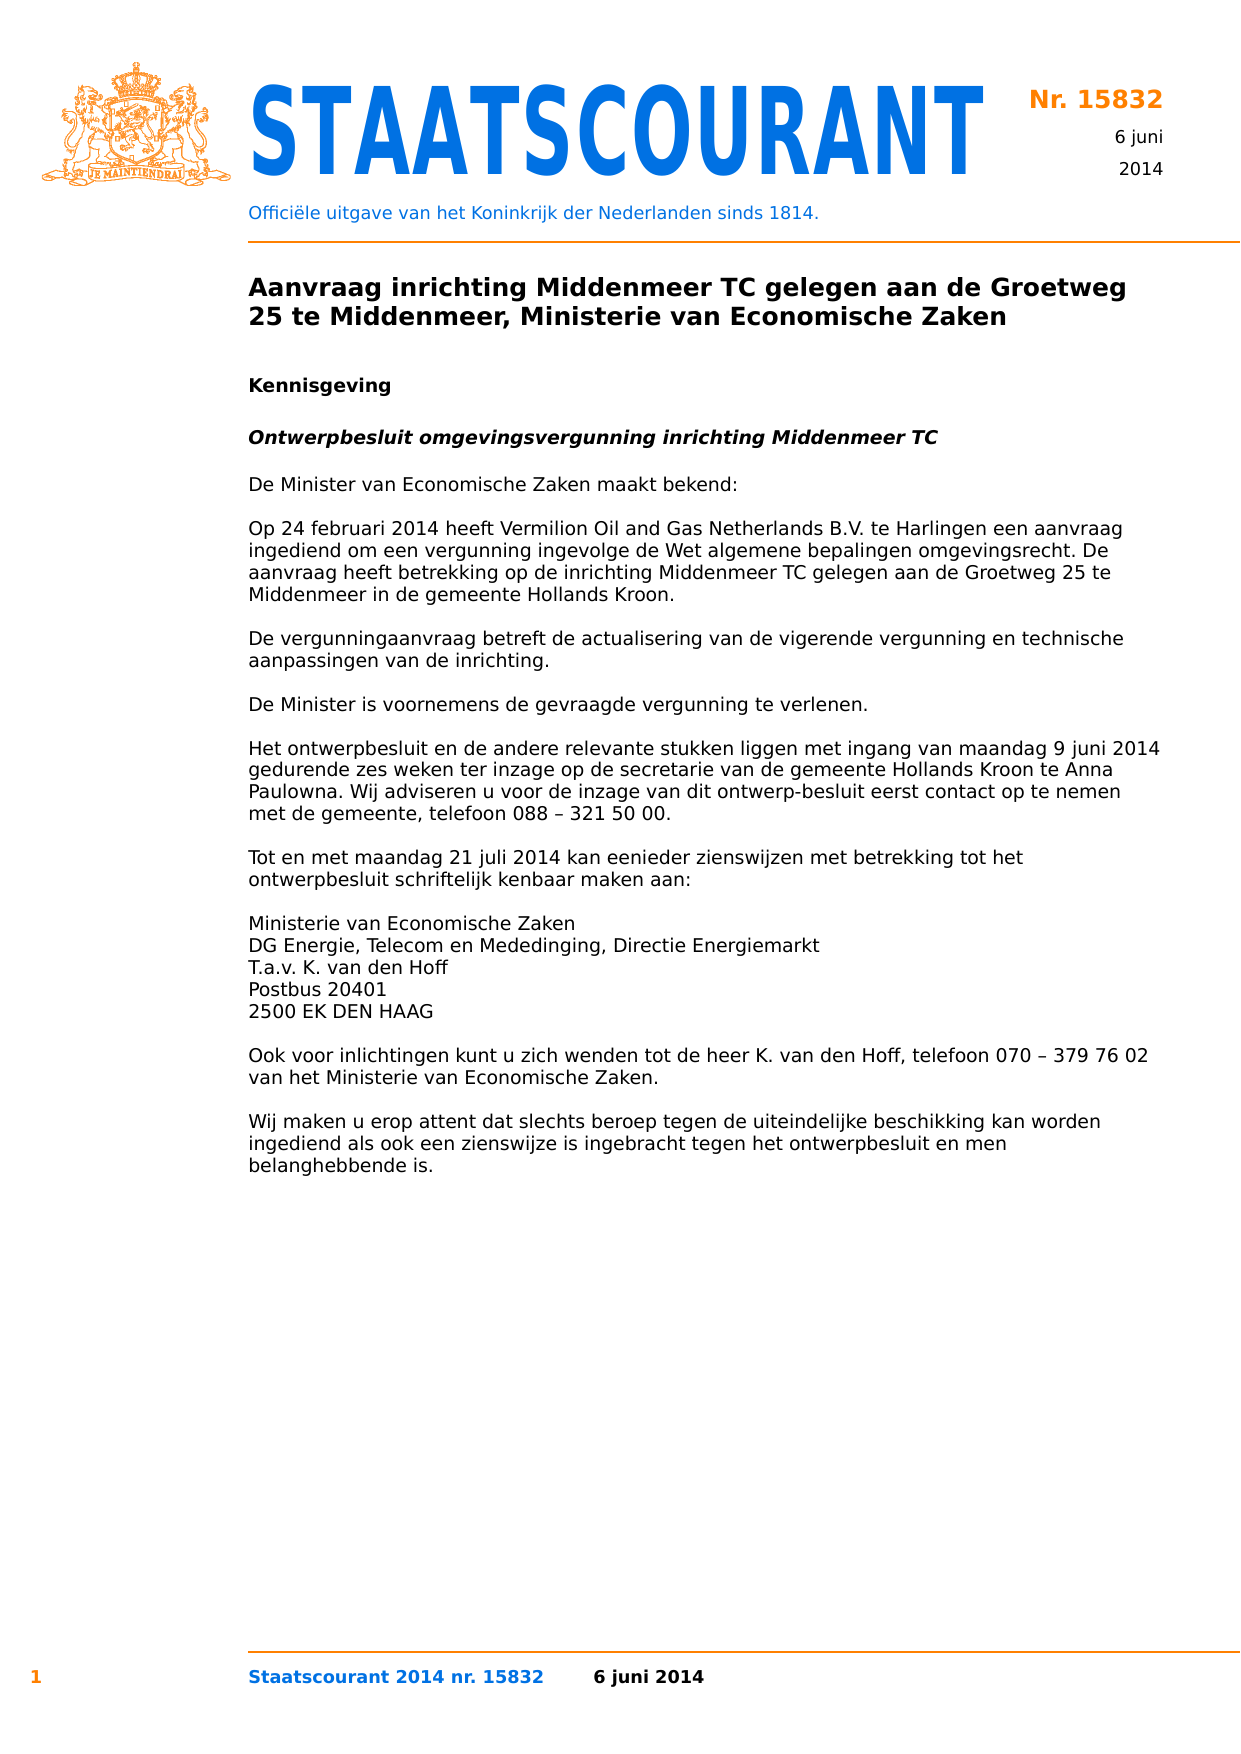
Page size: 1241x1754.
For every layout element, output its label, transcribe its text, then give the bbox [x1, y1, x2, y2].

text 2500 EK DEN HAAG [248, 1001, 1163, 1023]
text Postbus 20401 [248, 979, 1163, 1001]
text T.a.v. K. van den Hoff [248, 957, 1163, 979]
table_cell Officiële uitgave van het Koninkrijk der Nederlanden sinds 1814. [248, 203, 1240, 241]
text Wij maken u erop attent dat slechts beroep tegen de uiteindelijke beschikking kan worden ingediend als ook een zienswijze is ingebracht tegen het ontwerpbesluit en men belanghebbende is. [248, 1111, 1163, 1177]
text De Minister is voornemens de gevraagde vergunning te verlenen. [248, 693, 1163, 716]
picture [41, 62, 231, 186]
table_header [25, 62, 248, 241]
subtitle Aanvraag inrichting Middenmeer TC gelegen aan de Groetweg 25 te Middenmeer, Ministerie van Economische Zaken [248, 273, 1163, 331]
table_cell 2014 [998, 153, 1240, 203]
text DG Energie, Telecom en Mededinging, Directie Energiemarkt [248, 935, 1163, 957]
table_header STAATSCOURANT [248, 62, 998, 203]
text De vergunningaanvraag betreft de actualisering van de vigerende vergunning en technische aanpassingen van de inrichting. [248, 628, 1163, 672]
text Tot en met maandag 21 juli 2014 kan eenieder zienswijzen met betrekking tot het ontwerpbesluit schriftelijk kenbaar maken aan: [248, 847, 1163, 891]
text Ministerie van Economische Zaken [248, 913, 1163, 935]
text Ook voor inlichtingen kunt u zich wenden tot de heer K. van den Hoff, telefoon 070 – 379 76 02 van het Ministerie van Economische Zaken. [248, 1045, 1163, 1089]
text De Minister van Economische Zaken maakt bekend: [248, 474, 1163, 496]
text Het ontwerpbesluit en de andere relevante stukken liggen met ingang van maandag 9 juni 2014 gedurende zes weken ter inzage op de secretarie van de gemeente Hollands Kroon te Anna Paulowna. Wij adviseren u voor de inzage van dit ontwerp-besluit eerst contact op te nemen met de gemeente, telefoon 088 – 321 50 00. [248, 737, 1163, 825]
subtitle Kennisgeving [248, 375, 1163, 397]
subtitle Ontwerpbesluit omgevingsvergunning inrichting Middenmeer TC [248, 427, 1163, 449]
text Op 24 februari 2014 heeft Vermilion Oil and Gas Netherlands B.V. te Harlingen een aanvraag ingediend om een vergunning ingevolge de Wet algemene bepalingen omgevingsrecht. De aanvraag heeft betrekking op de inrichting Middenmeer TC gelegen aan de Groetweg 25 te Middenmeer in de gemeente Hollands Kroon. [248, 518, 1163, 606]
table_cell 6 juni [998, 121, 1240, 153]
table_header Nr. 15832 [998, 62, 1240, 121]
